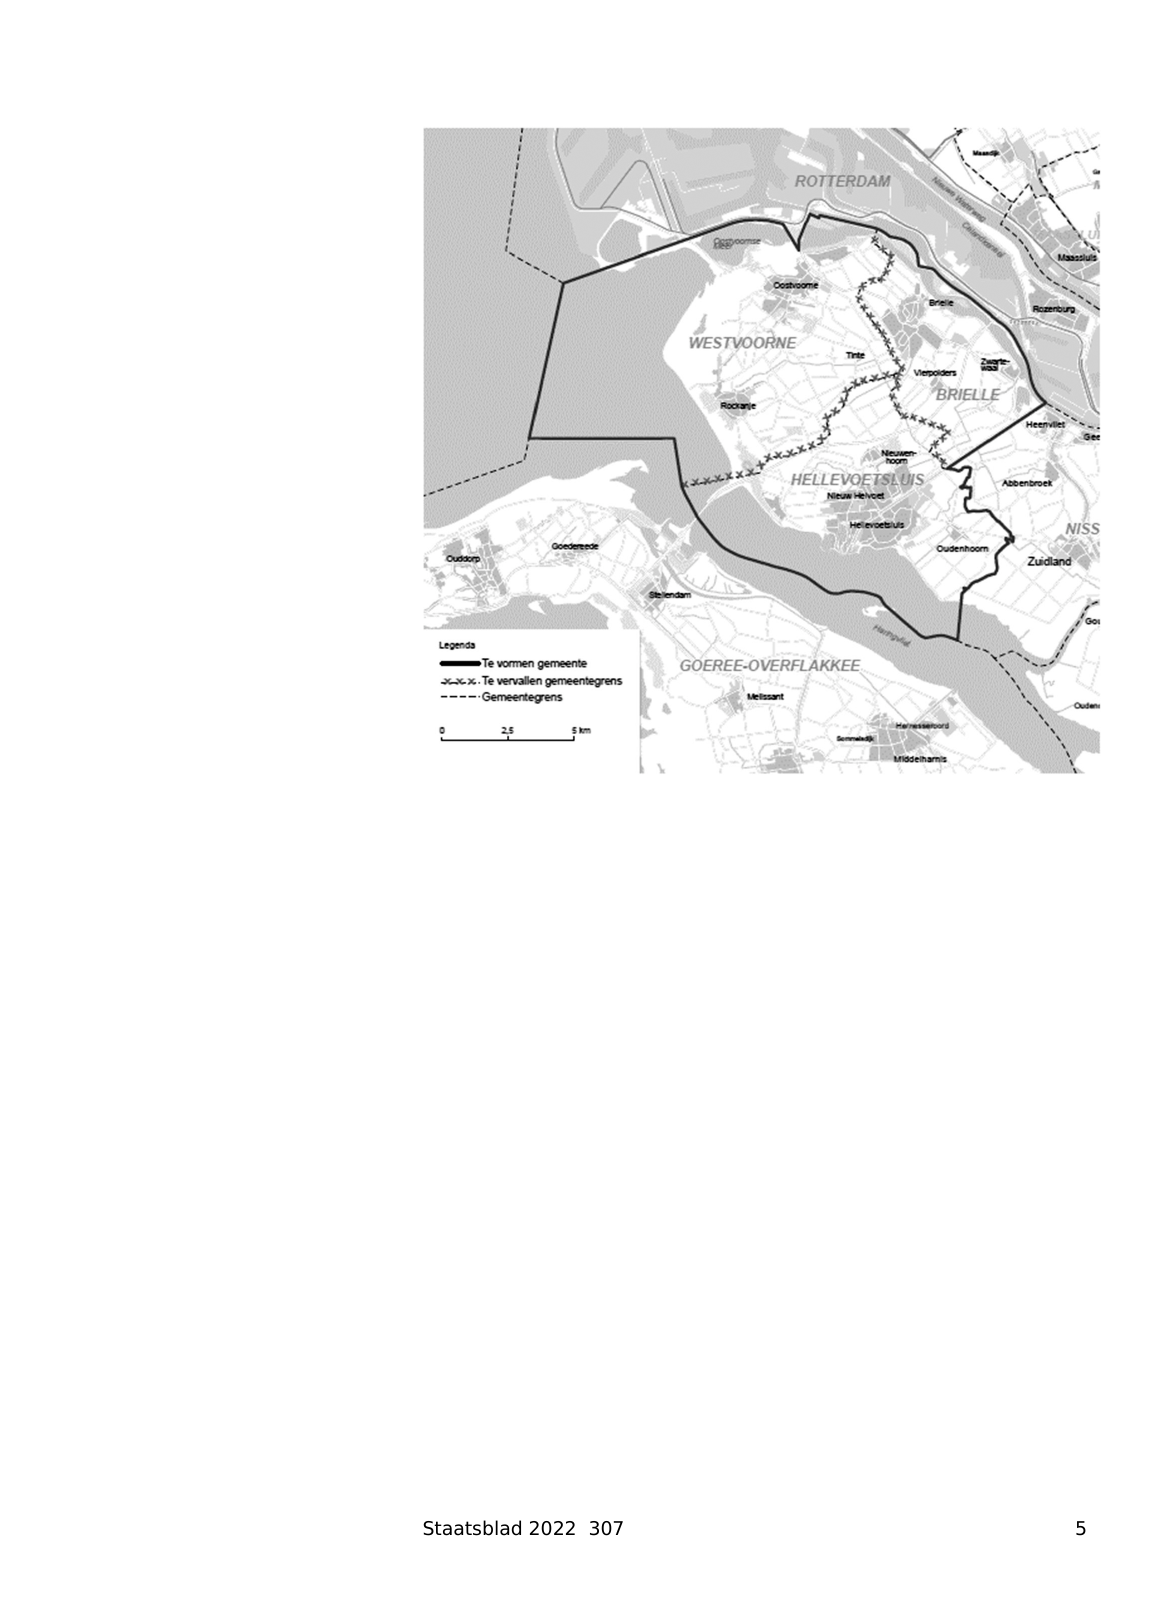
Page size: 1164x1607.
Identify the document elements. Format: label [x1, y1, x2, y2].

picture [422, 125, 1102, 775]
